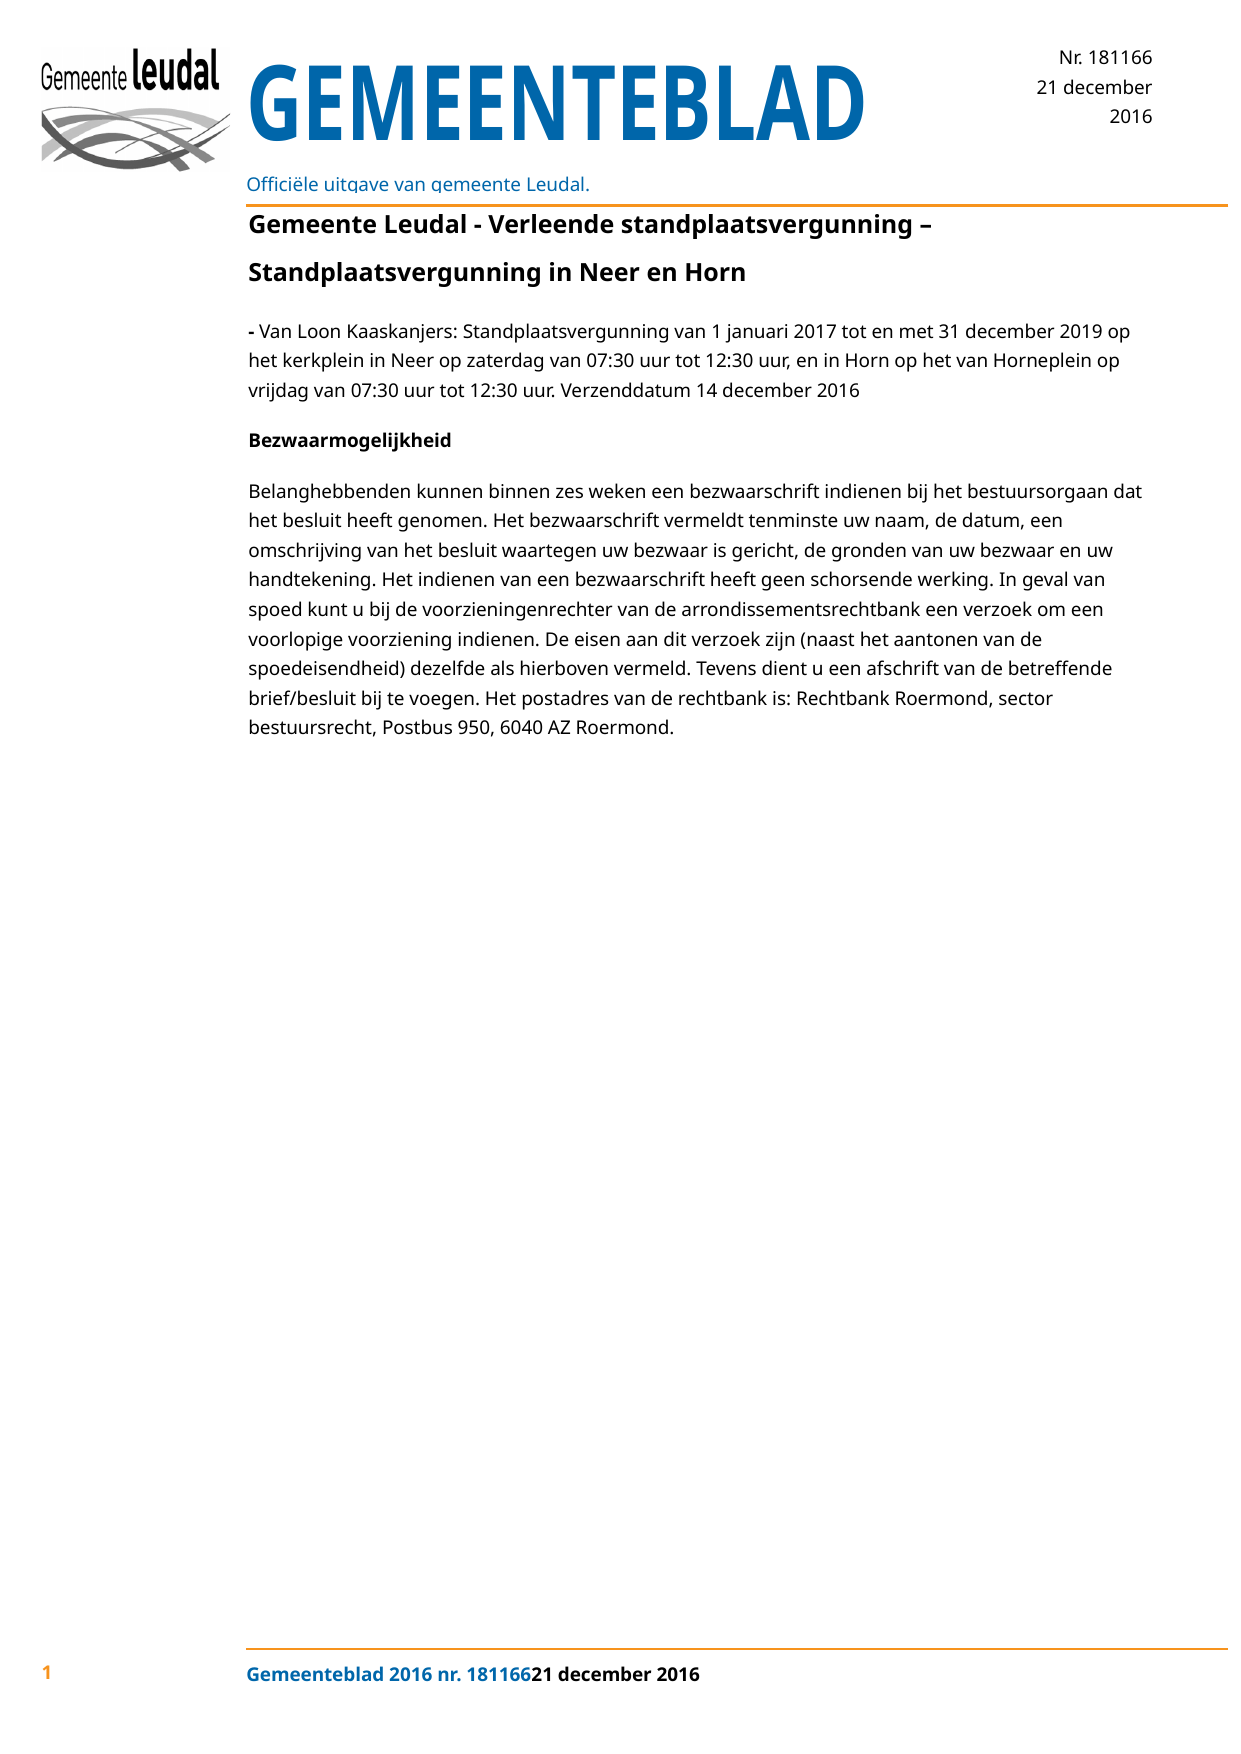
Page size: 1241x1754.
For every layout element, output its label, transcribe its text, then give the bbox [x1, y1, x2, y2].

picture [41, 47, 231, 172]
text - Van Loon Kaaskanjers: Standplaatsvergunning van 1 januari 2017 tot en met 31 december 2019 op het kerkplein in Neer op zaterdag van 07:30 uur tot 12:30 uur, en in Horn op het van Horneplein op vrijdag van 07:30 uur tot 12:30 uur. Verzenddatum 14 december 2016 [248, 318, 1152, 403]
text Bezwaarmogelijkheid [248, 427, 1152, 453]
text Gemeente Leudal - Verleende standplaatsvergunning – Standplaatsvergunning in Neer en Horn [248, 207, 1152, 288]
text Belanghebbenden kunnen binnen zes weken een bezwaarschrift indienen bij het bestuursorgaan dat het besluit heeft genomen. Het bezwaarschrift vermeldt tenminste uw naam, de datum, een omschrijving van het besluit waartegen uw bezwaar is gericht, de gronden van uw bezwaar en uw handtekening. Het indienen van een bezwaarschrift heeft geen schorsende werking. In geval van spoed kunt u bij de voorzieningenrechter van de arrondissementsrechtbank een verzoek om een voorlopige voorziening indienen. De eisen aan dit verzoek zijn (naast het aantonen van de spoedeisendheid) dezelfde als hierboven vermeld. Tevens dient u een afschrift van de betreffende brief/besluit bij te voegen. Het postadres van de rechtbank is: Rechtbank Roermond, sector bestuursrecht, Postbus 950, 6040 AZ Roermond. [248, 478, 1152, 740]
